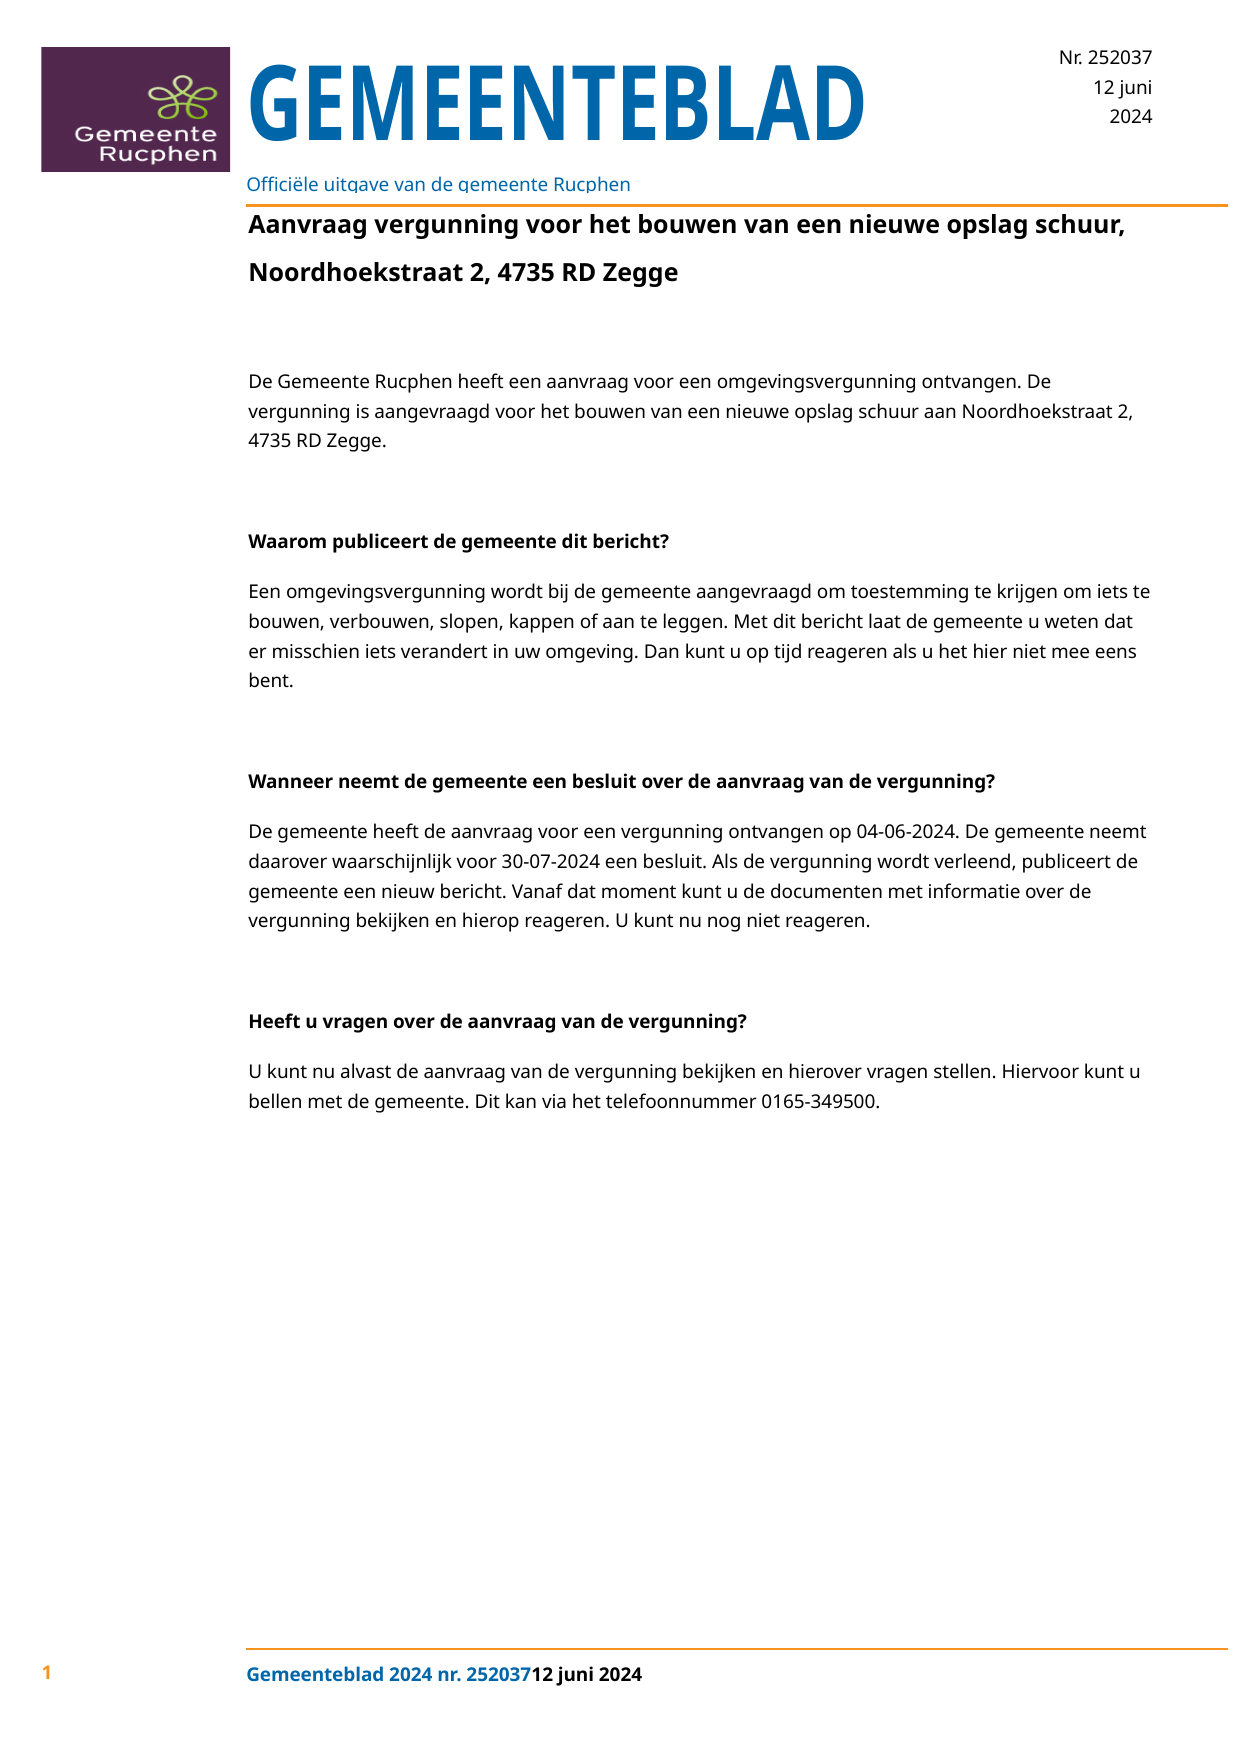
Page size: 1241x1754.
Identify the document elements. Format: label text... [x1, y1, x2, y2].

text Een omgevingsvergunning wordt bij de gemeente aangevraagd om toestemming te krijgen om iets te bouwen, verbouwen, slopen, kappen of aan te leggen. Met dit bericht laat de gemeente u weten dat er misschien iets verandert in uw omgeving. Dan kunt u op tijd reageren als u het hier niet mee eens bent. [248, 579, 1152, 693]
text Wanneer neemt de gemeente een besluit over de aanvraag van de vergunning? [248, 768, 1152, 794]
text Aanvraag vergunning voor het bouwen van een nieuwe opslag schuur, Noordhoekstraat 2, 4735 RD Zegge [248, 207, 1152, 288]
picture [41, 47, 231, 172]
text De gemeente heeft de aanvraag voor een vergunning ontvangen op 04-06-2024. De gemeente neemt daarover waarschijnlijk voor 30-07-2024 een besluit. Als de vergunning wordt verleend, publiceert de gemeente een nieuw bericht. Vanaf dat moment kunt u de documenten met informatie over de vergunning bekijken en hierop reageren. U kunt nu nog niet reageren. [248, 819, 1152, 933]
text U kunt nu alvast de aanvraag van de vergunning bekijken en hierover vragen stellen. Hiervoor kunt u bellen met de gemeente. Dit kan via het telefoonnummer 0165-349500. [248, 1059, 1152, 1114]
text Heeft u vragen over de aanvraag van de vergunning? [248, 1008, 1152, 1034]
text De Gemeente Rucphen heeft een aanvraag voor een omgevingsvergunning ontvangen. De vergunning is aangevraagd voor het bouwen van een nieuwe opslag schuur aan Noordhoekstraat 2, 4735 RD Zegge. [248, 368, 1152, 453]
text Waarom publiceert de gemeente dit bericht? [248, 528, 1152, 554]
